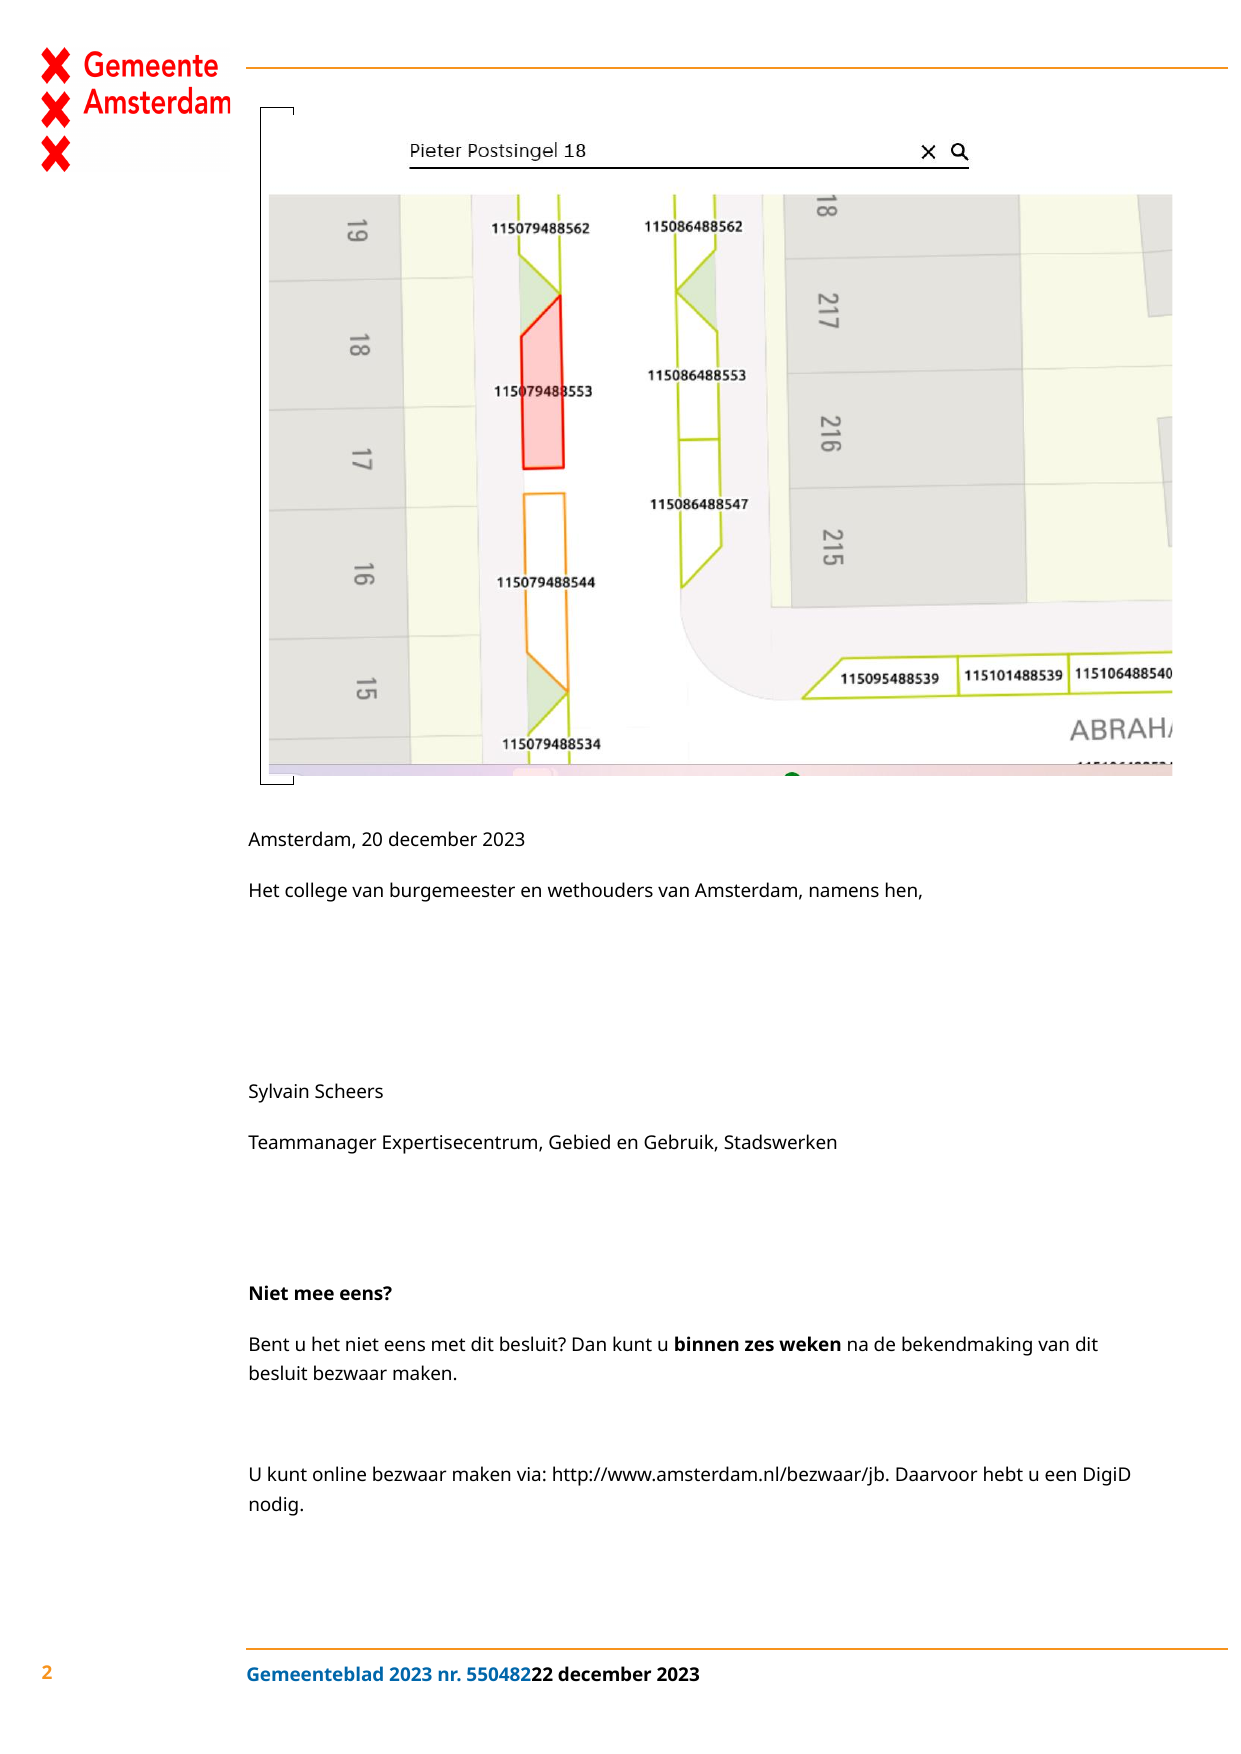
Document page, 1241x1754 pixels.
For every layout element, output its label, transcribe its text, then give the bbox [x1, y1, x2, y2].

text Teammanager Expertisecentrum, Gebied en Gebruik, Stadswerken [248, 1129, 1152, 1155]
text Sylvain Scheers [248, 1079, 1152, 1104]
text U kunt online bezwaar maken via: http://www.amsterdam.nl/bezwaar/jb. Daarvoor hebt u een DigiD nodig. [248, 1461, 1152, 1516]
text Niet mee eens? [248, 1280, 1152, 1306]
text Amsterdam, 20 december 2023 [248, 827, 1152, 852]
picture [268, 115, 1173, 776]
picture [41, 47, 231, 172]
text Het college van burgemeester en wethouders van Amsterdam, namens hen, [248, 877, 1152, 903]
text Bent u het niet eens met dit besluit? Dan kunt u binnen zes weken na de bekendmaking van dit besluit bezwaar maken. [248, 1331, 1152, 1386]
